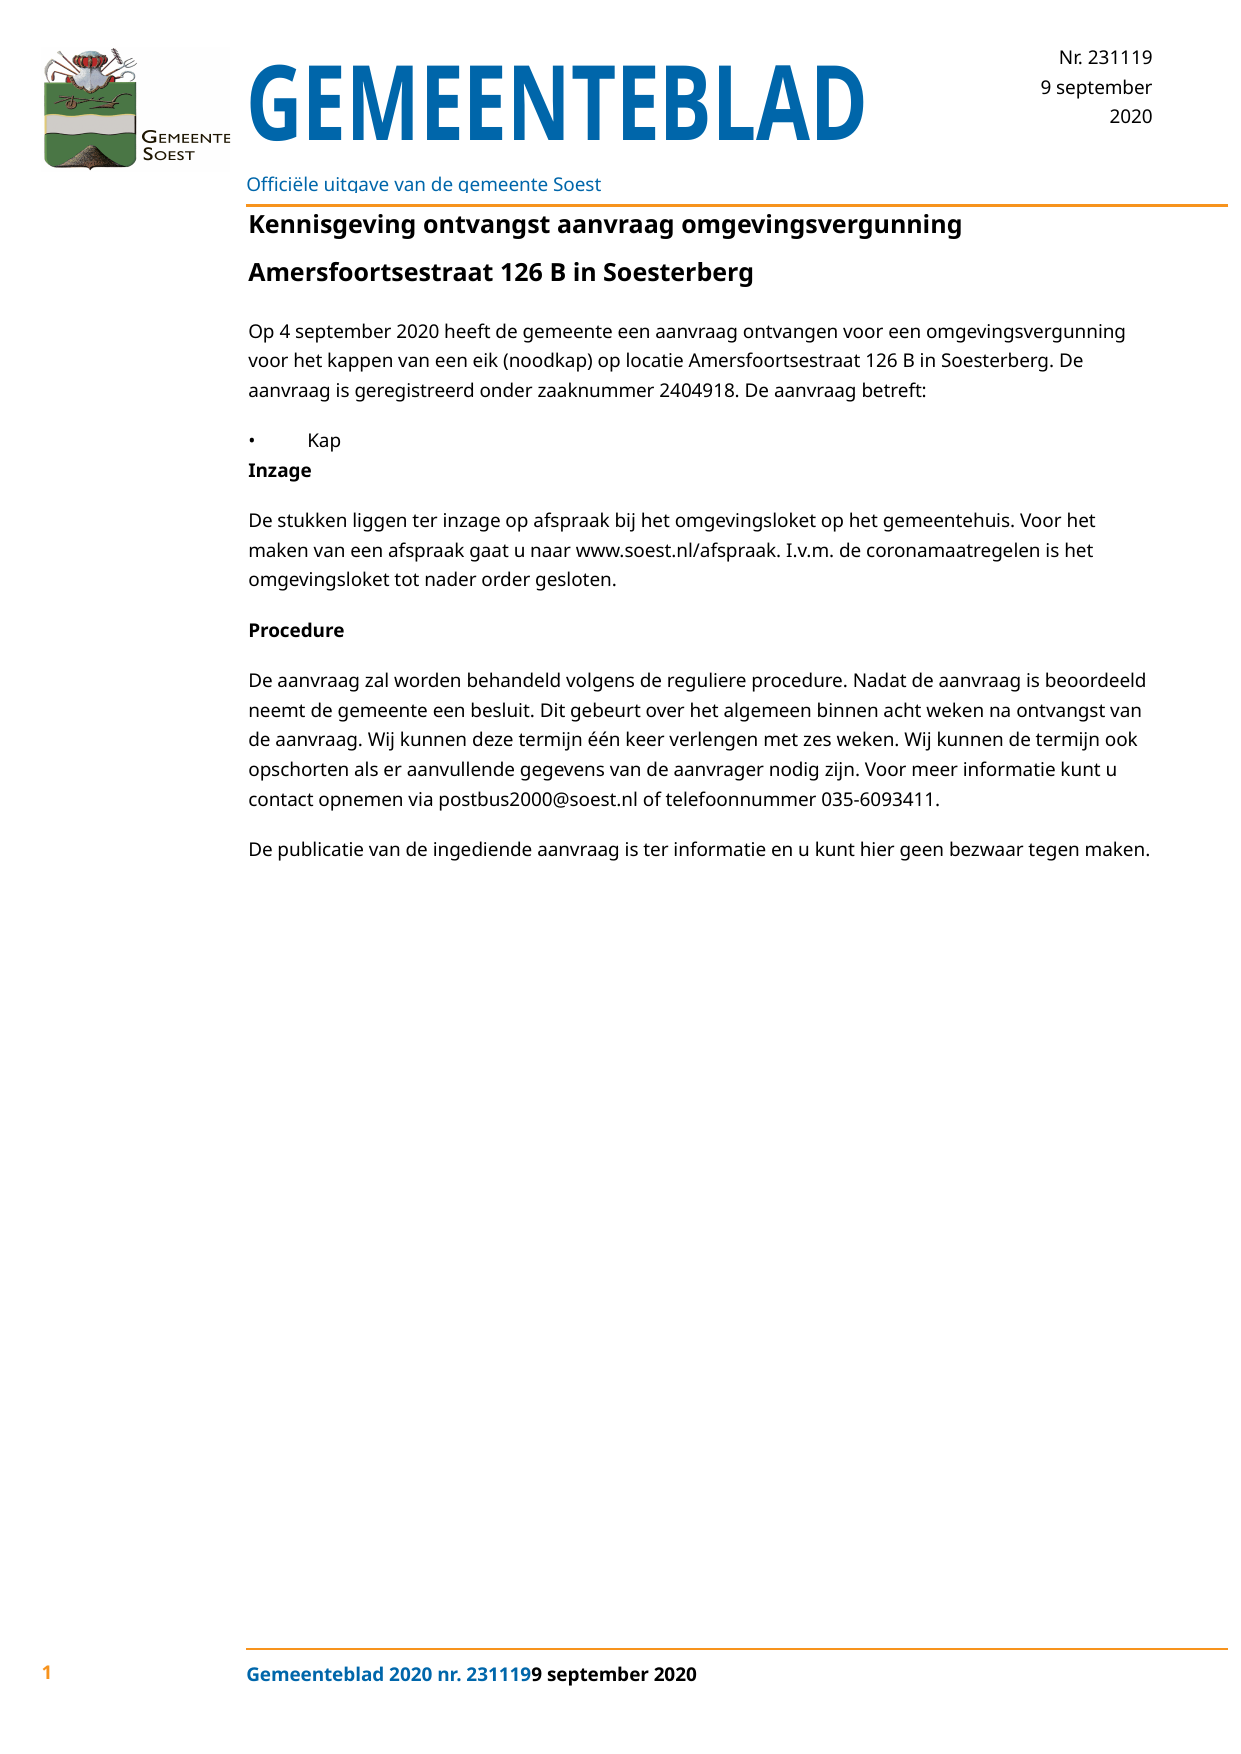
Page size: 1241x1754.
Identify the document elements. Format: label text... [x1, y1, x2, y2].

list Kap [248, 427, 1152, 453]
picture [41, 47, 231, 172]
text De stukken liggen ter inzage op afspraak bij het omgevingsloket op het gemeentehuis. Voor het maken van een afspraak gaat u naar www.soest.nl/afspraak. I.v.m. de coronamaatregelen is het omgevingsloket tot nader order gesloten. [248, 507, 1152, 592]
text De publicatie van de ingediende aanvraag is ter informatie en u kunt hier geen bezwaar tegen maken. [248, 836, 1152, 862]
text Procedure [248, 617, 1152, 643]
text Op 4 september 2020 heeft de gemeente een aanvraag ontvangen voor een omgevingsvergunning voor het kappen van een eik (noodkap) op locatie Amersfoortsestraat 126 B in Soesterberg. De aanvraag is geregistreerd onder zaaknummer 2404918. De aanvraag betreft: [248, 318, 1152, 403]
text Kennisgeving ontvangst aanvraag omgevingsvergunning Amersfoortsestraat 126 B in Soesterberg [248, 207, 1152, 288]
text Inzage [248, 457, 1152, 483]
text De aanvraag zal worden behandeld volgens de reguliere procedure. Nadat de aanvraag is beoordeeld neemt de gemeente een besluit. Dit gebeurt over het algemeen binnen acht weken na ontvangst van de aanvraag. Wij kunnen deze termijn één keer verlengen met zes weken. Wij kunnen de termijn ook opschorten als er aanvullende gegevens van de aanvrager nodig zijn. Voor meer informatie kunt u contact opnemen via postbus2000@soest.nl of telefoonnummer 035-6093411. [248, 667, 1152, 812]
